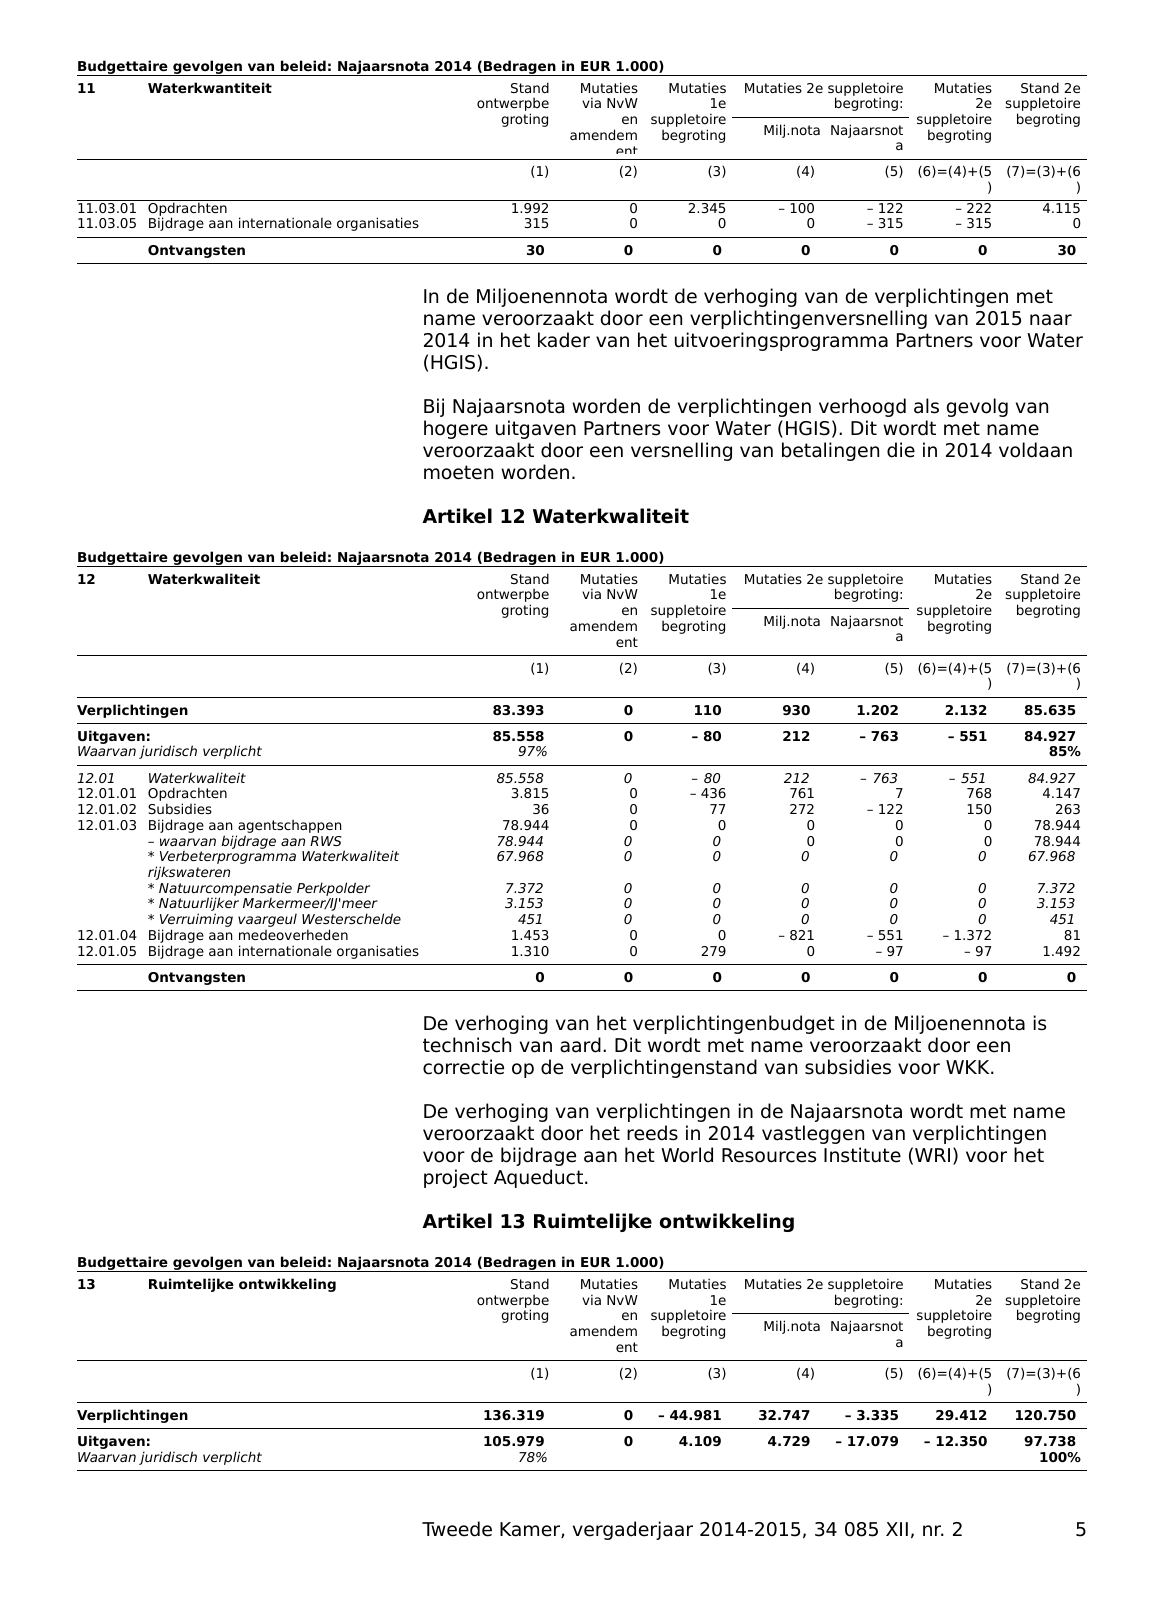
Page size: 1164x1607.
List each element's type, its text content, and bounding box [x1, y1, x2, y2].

table_cell 0 [555, 849, 644, 881]
table_cell 0 [555, 802, 644, 818]
table_cell 32.747 [732, 1403, 821, 1428]
table_cell (7)=(3)+(6) [998, 656, 1087, 697]
table_cell – 100 [732, 201, 821, 216]
table_cell Stand 2e suppletoire begroting [998, 567, 1087, 655]
table_cell 78% [466, 1450, 555, 1470]
table_cell 0 [555, 881, 644, 896]
table_cell 0 [732, 912, 821, 928]
table_cell 4.109 [644, 1429, 732, 1449]
table_cell 2.132 [909, 698, 998, 723]
table_cell Najaarsnota [821, 1314, 909, 1360]
table_cell [644, 744, 732, 765]
table_cell 67.968 [998, 849, 1087, 881]
table_cell – 436 [644, 786, 732, 802]
table_cell 11.03.01 [77, 201, 142, 216]
table_cell (5) [821, 160, 909, 200]
table_cell 0 [555, 912, 644, 928]
table_cell – 17.079 [821, 1429, 909, 1449]
table_cell Uitgaven: [77, 1429, 466, 1449]
table_cell – 763 [821, 766, 909, 786]
table_cell 272 [732, 802, 821, 818]
table_cell Milj.nota [732, 118, 821, 158]
table_cell Bijdrage aan internationale organisaties [142, 944, 466, 964]
table_cell 1.992 [466, 201, 555, 216]
table_cell * Verruiming vaargeul Westerschelde [142, 912, 466, 928]
table_cell 263 [998, 802, 1087, 818]
table_cell – 222 [909, 201, 998, 216]
table_cell 0 [909, 818, 998, 833]
table_cell 0 [909, 849, 998, 881]
table_cell Opdrachten [142, 201, 466, 216]
table_cell 0 [555, 818, 644, 833]
table_cell 85% [998, 744, 1087, 765]
table_cell 1.202 [821, 698, 909, 723]
table_cell (2) [555, 1361, 644, 1402]
table_cell (1) [466, 1361, 555, 1402]
table_cell 1.453 [466, 928, 555, 943]
table_cell 0 [555, 698, 644, 723]
table_cell 3.815 [466, 786, 555, 802]
table_cell 7.372 [466, 881, 555, 896]
table_cell [77, 912, 142, 928]
table_cell 0 [644, 896, 732, 912]
table_cell Najaarsnota [821, 118, 909, 158]
table_cell Bijdrage aan agentschappen [142, 818, 466, 833]
table_cell (2) [555, 656, 644, 697]
table_cell [77, 160, 142, 200]
table_cell Waterkwaliteit [142, 766, 466, 786]
table_cell 0 [555, 766, 644, 786]
text In de Miljoenennota wordt de verhoging van de verplichtingen met name veroorzaakt door een verplichtingenversnelling van 2015 naar 2014 in het kader van het uitvoeringsprogramma Partners voor Water (HGIS). [422, 286, 1087, 374]
table_cell 0 [821, 238, 909, 263]
table_cell – 821 [732, 928, 821, 943]
subtitle Artikel 13 Ruimtelijke ontwikkeling [422, 1211, 1087, 1233]
table_cell 0 [732, 944, 821, 964]
table_cell – 80 [644, 766, 732, 786]
table_cell [142, 1361, 466, 1402]
table_cell [77, 896, 142, 912]
table_cell Stand ontwerpbegroting [466, 76, 555, 158]
table_cell 4.115 [998, 201, 1087, 216]
subtitle Artikel 12 Waterkwaliteit [422, 506, 1087, 528]
table_cell Mutaties 1e suppletoire begroting [644, 567, 732, 655]
table_cell (5) [821, 1361, 909, 1402]
table_cell 97% [466, 744, 555, 765]
table_cell (2) [555, 160, 644, 200]
table_cell 67.968 [466, 849, 555, 881]
table_cell 0 [821, 881, 909, 896]
table_cell Mutaties 2e suppletoire begroting [909, 567, 998, 655]
table_cell – 80 [644, 724, 732, 744]
table_cell 0 [909, 965, 998, 990]
table_cell Mutaties via NvW en amendement [555, 76, 644, 158]
text De verhoging van het verplichtingenbudget in de Miljoenennota is technisch van aard. Dit wordt met name veroorzaakt door een correctie op de verplichtingenstand van subsidies voor WKK. [422, 1013, 1087, 1079]
table_cell 0 [821, 965, 909, 990]
table_cell 0 [644, 216, 732, 237]
table_cell Najaarsnota [821, 609, 909, 655]
table_cell 212 [732, 724, 821, 744]
table_cell 84.927 [998, 766, 1087, 786]
table_cell – 763 [821, 724, 909, 744]
table_cell 0 [644, 833, 732, 849]
table_cell Verplichtingen [77, 698, 466, 723]
table_cell [732, 1450, 821, 1470]
table_cell 81 [998, 928, 1087, 943]
table_cell Waterkwaliteit [142, 567, 466, 655]
table_cell 0 [909, 833, 998, 849]
table_cell (4) [732, 160, 821, 200]
table_cell 0 [644, 238, 732, 263]
table_cell 3.153 [998, 896, 1087, 912]
table_cell 0 [821, 849, 909, 881]
table_cell 100% [998, 1450, 1087, 1470]
table_cell (4) [732, 656, 821, 697]
table_cell [77, 965, 142, 990]
table_cell 0 [732, 818, 821, 833]
table_cell 0 [732, 965, 821, 990]
table_cell 0 [732, 238, 821, 263]
table_cell – waarvan bijdrage aan RWS [142, 833, 466, 849]
table_cell 120.750 [998, 1403, 1087, 1428]
table_cell 12.01.04 [77, 928, 142, 943]
table_cell [909, 1450, 998, 1470]
table_cell 11.03.05 [77, 216, 142, 237]
table_cell 4.729 [732, 1429, 821, 1449]
table_cell 77 [644, 802, 732, 818]
table_cell (6)=(4)+(5) [909, 656, 998, 697]
table_cell 12.01.05 [77, 944, 142, 964]
table_cell Waarvan juridisch verplicht [77, 1450, 466, 1470]
table_cell (4) [732, 1361, 821, 1402]
table_cell 30 [466, 238, 555, 263]
table_cell [77, 833, 142, 849]
table_cell 212 [732, 766, 821, 786]
table_cell 13 [77, 1272, 142, 1360]
table_cell 84.927 [998, 724, 1087, 744]
table_cell Bijdrage aan internationale organisaties [142, 216, 466, 237]
table_cell – 551 [909, 766, 998, 786]
table_cell 0 [644, 818, 732, 833]
table_cell 4.147 [998, 786, 1087, 802]
table_cell – 315 [909, 216, 998, 237]
table_cell 0 [555, 724, 644, 744]
table_cell 0 [909, 912, 998, 928]
table_cell 29.412 [909, 1403, 998, 1428]
table_cell (3) [644, 656, 732, 697]
table_cell 0 [555, 833, 644, 849]
table_cell [555, 1450, 644, 1470]
table_cell [732, 744, 821, 765]
table_cell Bijdrage aan medeoverheden [142, 928, 466, 943]
table_cell 85.635 [998, 698, 1087, 723]
table_cell 1.492 [998, 944, 1087, 964]
table_cell – 551 [909, 724, 998, 744]
table_cell 0 [909, 238, 998, 263]
table_cell * Verbeterprogramma Waterkwaliteit rijkswateren [142, 849, 466, 881]
table_cell [555, 744, 644, 765]
table_cell 30 [998, 238, 1087, 263]
table_cell [77, 656, 142, 697]
table_cell [77, 849, 142, 881]
table_cell 12 [77, 567, 142, 655]
table_cell 0 [821, 818, 909, 833]
table_cell Ontvangsten [142, 965, 466, 990]
table_cell 0 [909, 896, 998, 912]
table_cell 36 [466, 802, 555, 818]
table_cell 0 [644, 881, 732, 896]
table_cell – 551 [821, 928, 909, 943]
table_cell 2.345 [644, 201, 732, 216]
table_cell Verplichtingen [77, 1403, 466, 1428]
table_cell 3.153 [466, 896, 555, 912]
table_cell 12.01 [77, 766, 142, 786]
table_cell [821, 744, 909, 765]
table_cell 0 [555, 1429, 644, 1449]
table_header Budgettaire gevolgen van beleid: Najaarsnota 2014 (Bedragen in EUR 1.000) [77, 550, 1087, 566]
table_cell 12.01.03 [77, 818, 142, 833]
table_cell 0 [555, 896, 644, 912]
table_cell Waterkwantiteit [142, 76, 466, 158]
table_cell * Natuurcompensatie Perkpolder [142, 881, 466, 896]
table_cell [142, 160, 466, 200]
table_cell 12.01.01 [77, 786, 142, 802]
table_cell – 97 [821, 944, 909, 964]
table_cell Mutaties 2e suppletoire begroting [909, 1272, 998, 1360]
table_cell 110 [644, 698, 732, 723]
table_cell Milj.nota [732, 1314, 821, 1360]
table_cell 0 [821, 912, 909, 928]
table_cell 12.01.02 [77, 802, 142, 818]
table_cell 768 [909, 786, 998, 802]
table_cell 0 [466, 965, 555, 990]
table_cell 78.944 [466, 833, 555, 849]
table_cell [821, 1450, 909, 1470]
table_cell 83.393 [466, 698, 555, 723]
table_cell * Natuurlijker Markermeer/IJ'meer [142, 896, 466, 912]
table_cell – 3.335 [821, 1403, 909, 1428]
table_cell (7)=(3)+(6) [998, 1361, 1087, 1402]
table_cell 0 [821, 896, 909, 912]
table_cell Stand ontwerpbegroting [466, 1272, 555, 1360]
table_cell 315 [466, 216, 555, 237]
table_cell Mutaties via NvW en amendement [555, 567, 644, 655]
table_cell Stand ontwerpbegroting [466, 567, 555, 655]
table_cell 78.944 [466, 818, 555, 833]
table_cell Waarvan juridisch verplicht [77, 744, 466, 765]
table_cell 97.738 [998, 1429, 1087, 1449]
table_cell [77, 881, 142, 896]
table_cell – 12.350 [909, 1429, 998, 1449]
table_cell – 44.981 [644, 1403, 732, 1428]
table_cell 279 [644, 944, 732, 964]
table_cell 451 [998, 912, 1087, 928]
table_cell – 122 [821, 802, 909, 818]
table_cell 0 [732, 833, 821, 849]
table_cell 0 [644, 912, 732, 928]
table_cell (1) [466, 160, 555, 200]
table_cell [77, 1361, 142, 1402]
table_cell – 122 [821, 201, 909, 216]
table_cell 0 [555, 786, 644, 802]
table_cell Mutaties via NvW en amendement [555, 1272, 644, 1360]
table_cell – 315 [821, 216, 909, 237]
table_cell Uitgaven: [77, 724, 466, 744]
table_cell Mutaties 1e suppletoire begroting [644, 76, 732, 158]
table_cell 0 [998, 216, 1087, 237]
text De verhoging van verplichtingen in de Najaarsnota wordt met name veroorzaakt door het reeds in 2014 vastleggen van verplichtingen voor de bijdrage aan het World Resources Institute (WRI) voor het project Aqueduct. [422, 1101, 1087, 1189]
table_cell 0 [555, 216, 644, 237]
table_cell (6)=(4)+(5) [909, 1361, 998, 1402]
table_cell Opdrachten [142, 786, 466, 802]
table_cell 85.558 [466, 724, 555, 744]
table_cell 0 [732, 849, 821, 881]
table_cell Mutaties 2e suppletoire begroting: [732, 76, 909, 117]
table_cell (1) [466, 656, 555, 697]
table_cell 78.944 [998, 833, 1087, 849]
table_cell (7)=(3)+(6) [998, 160, 1087, 200]
table_cell Mutaties 1e suppletoire begroting [644, 1272, 732, 1360]
table_cell 761 [732, 786, 821, 802]
table_cell Subsidies [142, 802, 466, 818]
table_cell (3) [644, 160, 732, 200]
table_cell – 1.372 [909, 928, 998, 943]
table_cell Mutaties 2e suppletoire begroting [909, 76, 998, 158]
table_cell 0 [555, 238, 644, 263]
table_cell (6)=(4)+(5) [909, 160, 998, 200]
table_cell [644, 1450, 732, 1470]
table_cell [142, 656, 466, 697]
table_cell Stand 2e suppletoire begroting [998, 76, 1087, 158]
table_cell 0 [555, 928, 644, 943]
table_cell 0 [555, 201, 644, 216]
table_cell (3) [644, 1361, 732, 1402]
table_cell 0 [644, 849, 732, 881]
table_cell 0 [644, 965, 732, 990]
table_cell 0 [555, 965, 644, 990]
table_cell Mutaties 2e suppletoire begroting: [732, 1272, 909, 1313]
table_cell (5) [821, 656, 909, 697]
table_cell 7.372 [998, 881, 1087, 896]
table_cell 0 [732, 896, 821, 912]
table_cell 0 [644, 928, 732, 943]
table_cell 0 [909, 881, 998, 896]
table_cell 0 [821, 833, 909, 849]
table_cell 78.944 [998, 818, 1087, 833]
table_header Budgettaire gevolgen van beleid: Najaarsnota 2014 (Bedragen in EUR 1.000) [77, 59, 1087, 75]
table_cell [77, 238, 142, 263]
table_cell 0 [555, 944, 644, 964]
table_header Budgettaire gevolgen van beleid: Najaarsnota 2014 (Bedragen in EUR 1.000) [77, 1255, 1087, 1271]
table_cell Milj.nota [732, 609, 821, 655]
table_cell 136.319 [466, 1403, 555, 1428]
table_cell 105.979 [466, 1429, 555, 1449]
table_cell 0 [732, 881, 821, 896]
table_cell Stand 2e suppletoire begroting [998, 1272, 1087, 1360]
table_cell 0 [555, 1403, 644, 1428]
table_cell [909, 744, 998, 765]
table_cell 0 [732, 216, 821, 237]
table_cell – 97 [909, 944, 998, 964]
text Bij Najaarsnota worden de verplichtingen verhoogd als gevolg van hogere uitgaven Partners voor Water (HGIS). Dit wordt met name veroorzaakt door een versnelling van betalingen die in 2014 voldaan moeten worden. [422, 396, 1087, 484]
table_cell 0 [998, 965, 1087, 990]
table_cell 85.558 [466, 766, 555, 786]
table_cell 7 [821, 786, 909, 802]
table_cell 11 [77, 76, 142, 158]
table_cell 930 [732, 698, 821, 723]
table_cell Ruimtelijke ontwikkeling [142, 1272, 466, 1360]
table_cell 1.310 [466, 944, 555, 964]
table_cell 451 [466, 912, 555, 928]
table_cell 150 [909, 802, 998, 818]
table_cell Ontvangsten [142, 238, 466, 263]
table_cell Mutaties 2e suppletoire begroting: [732, 567, 909, 608]
